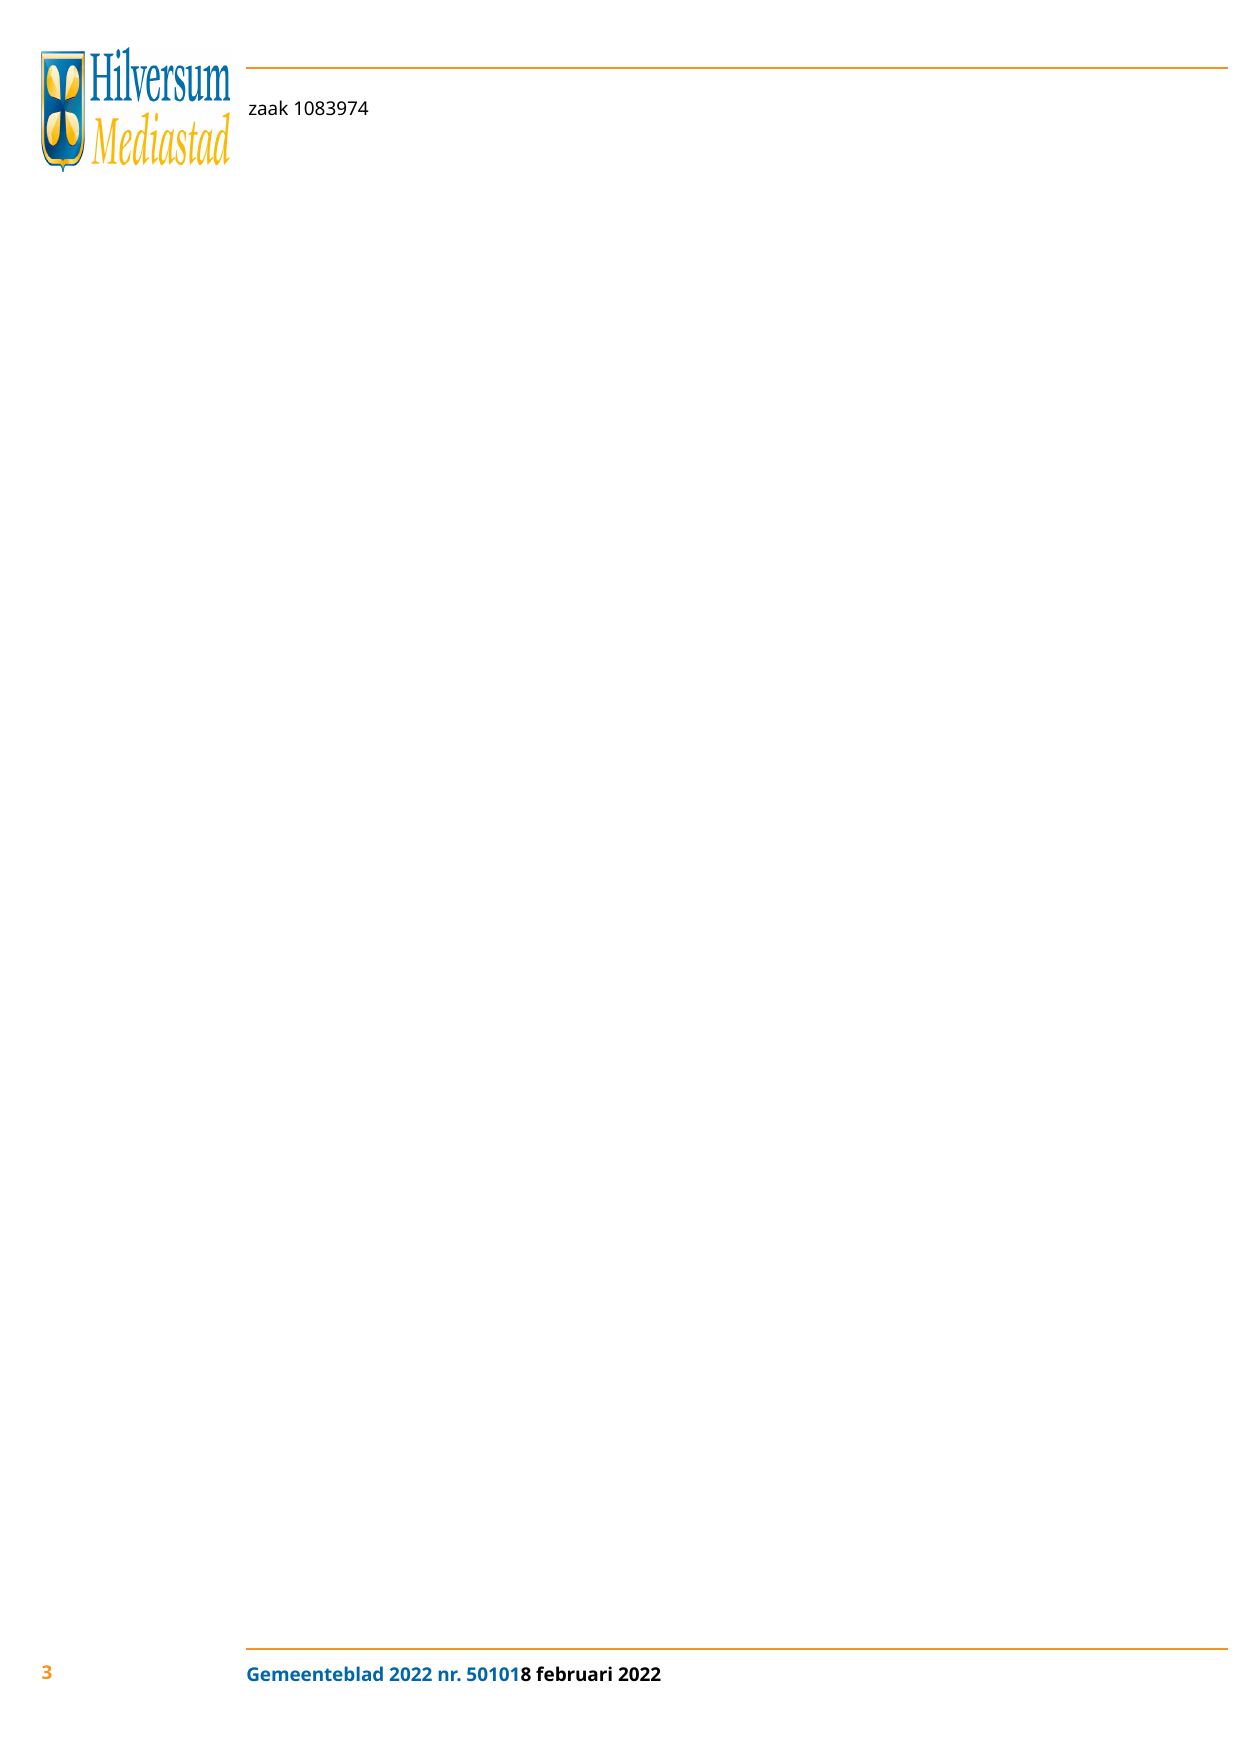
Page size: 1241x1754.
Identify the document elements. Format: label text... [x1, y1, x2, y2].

text zaak 1083974 [248, 95, 1152, 121]
picture [41, 47, 231, 172]
